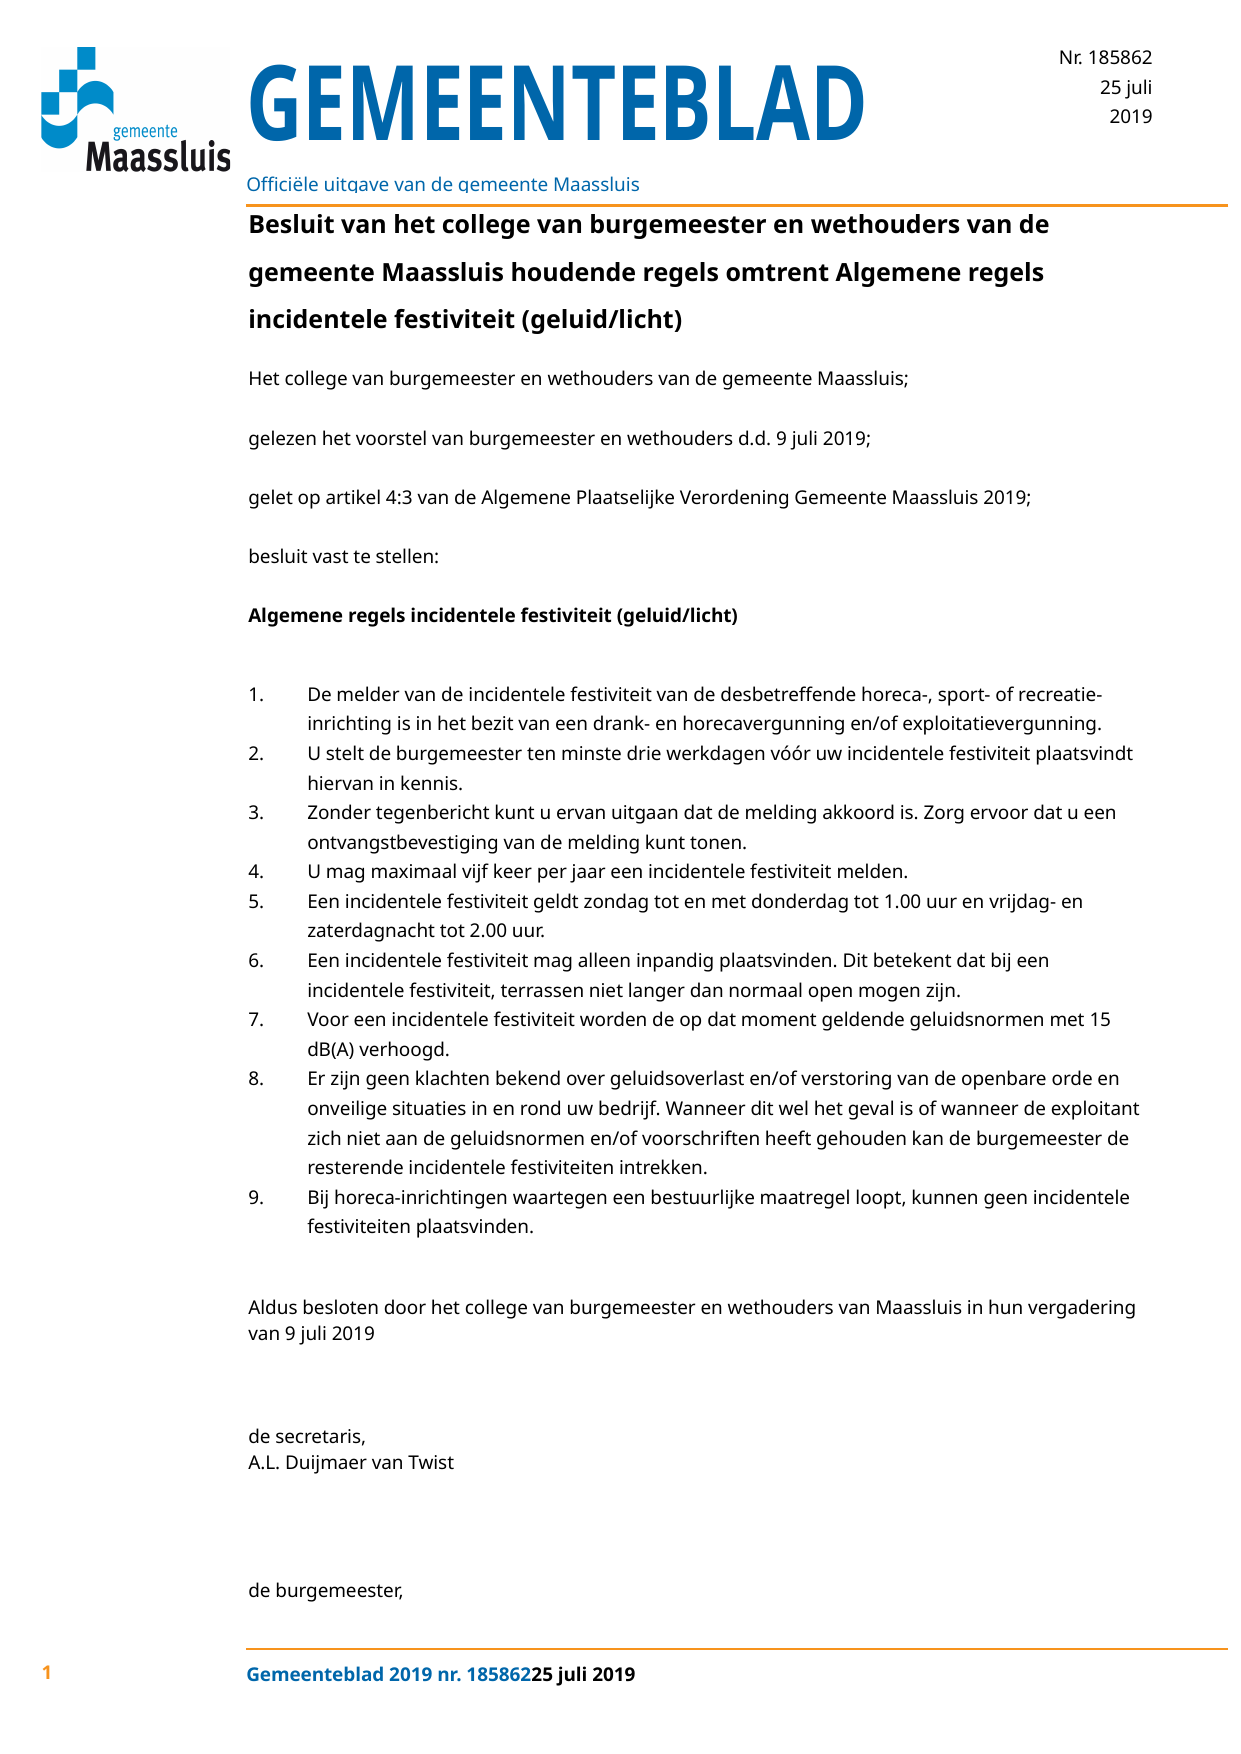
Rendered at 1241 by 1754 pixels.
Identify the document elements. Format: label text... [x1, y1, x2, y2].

text Algemene regels incidentele festiviteit (geluid/licht) [248, 602, 1152, 628]
list Een incidentele festiviteit geldt zondag tot en met donderdag tot 1.00 uur en vrijdag- en zaterdagnacht tot 2.00 uur. [248, 888, 1152, 943]
list Voor een incidentele festiviteit worden de op dat moment geldende geluidsnormen met 15 dB(A) verhoogd. [248, 1006, 1152, 1062]
list U mag maximaal vijf keer per jaar een incidentele festiviteit melden. [248, 858, 1152, 884]
list U stelt de burgemeester ten minste drie werkdagen vóór uw incidentele festiviteit plaatsvindt hiervan in kennis. [248, 740, 1152, 796]
list Bij horeca-inrichtingen waartegen een bestuurlijke maatregel loopt, kunnen geen incidentele festiviteiten plaatsvinden. [248, 1184, 1152, 1239]
text de secretaris, [248, 1423, 1152, 1449]
list Een incidentele festiviteit mag alleen inpandig plaatsvinden. Dit betekent dat bij een incidentele festiviteit, terrassen niet langer dan normaal open mogen zijn. [248, 947, 1152, 1003]
text gelezen het voorstel van burgemeester en wethouders d.d. 9 juli 2019; [248, 425, 1152, 450]
picture [41, 47, 77, 92]
text Aldus besloten door het college van burgemeester en wethouders van Maassluis in hun vergadering van 9 juli 2019 [248, 1294, 1152, 1346]
text de burgemeester, [248, 1578, 1152, 1603]
text A.L. Duijmaer van Twist [248, 1449, 1152, 1475]
text besluit vast te stellen: [248, 543, 1152, 569]
list Zonder tegenbericht kunt u ervan uitgaan dat de melding akkoord is. Zorg ervoor dat u een ontvangstbevestiging van de melding kunt tonen. [248, 799, 1152, 855]
list De melder van de incidentele festiviteit van de desbetreffende horeca-, sport- of recreatie-inrichting is in het bezit van een drank- en horecavergunning en/of exploitatievergunning. [248, 681, 1152, 736]
text gelet op artikel 4:3 van de Algemene Plaatselijke Verordening Gemeente Maassluis 2019; [248, 484, 1152, 509]
text Besluit van het college van burgemeester en wethouders van de gemeente Maassluis houdende regels omtrent Algemene regels incidentele festiviteit (geluid/licht) [248, 207, 1152, 336]
list Er zijn geen klachten bekend over geluidsoverlast en/of verstoring van de openbare orde en onveilige situaties in en rond uw bedrijf. Wanneer dit wel het geval is of wanneer de exploitant zich niet aan de geluidsnormen en/of voorschriften heeft gehouden kan de burgemeester de resterende incidentele festiviteiten intrekken. [248, 1066, 1152, 1180]
text Het college van burgemeester en wethouders van de gemeente Maassluis; [248, 366, 1152, 391]
picture [41, 47, 231, 172]
